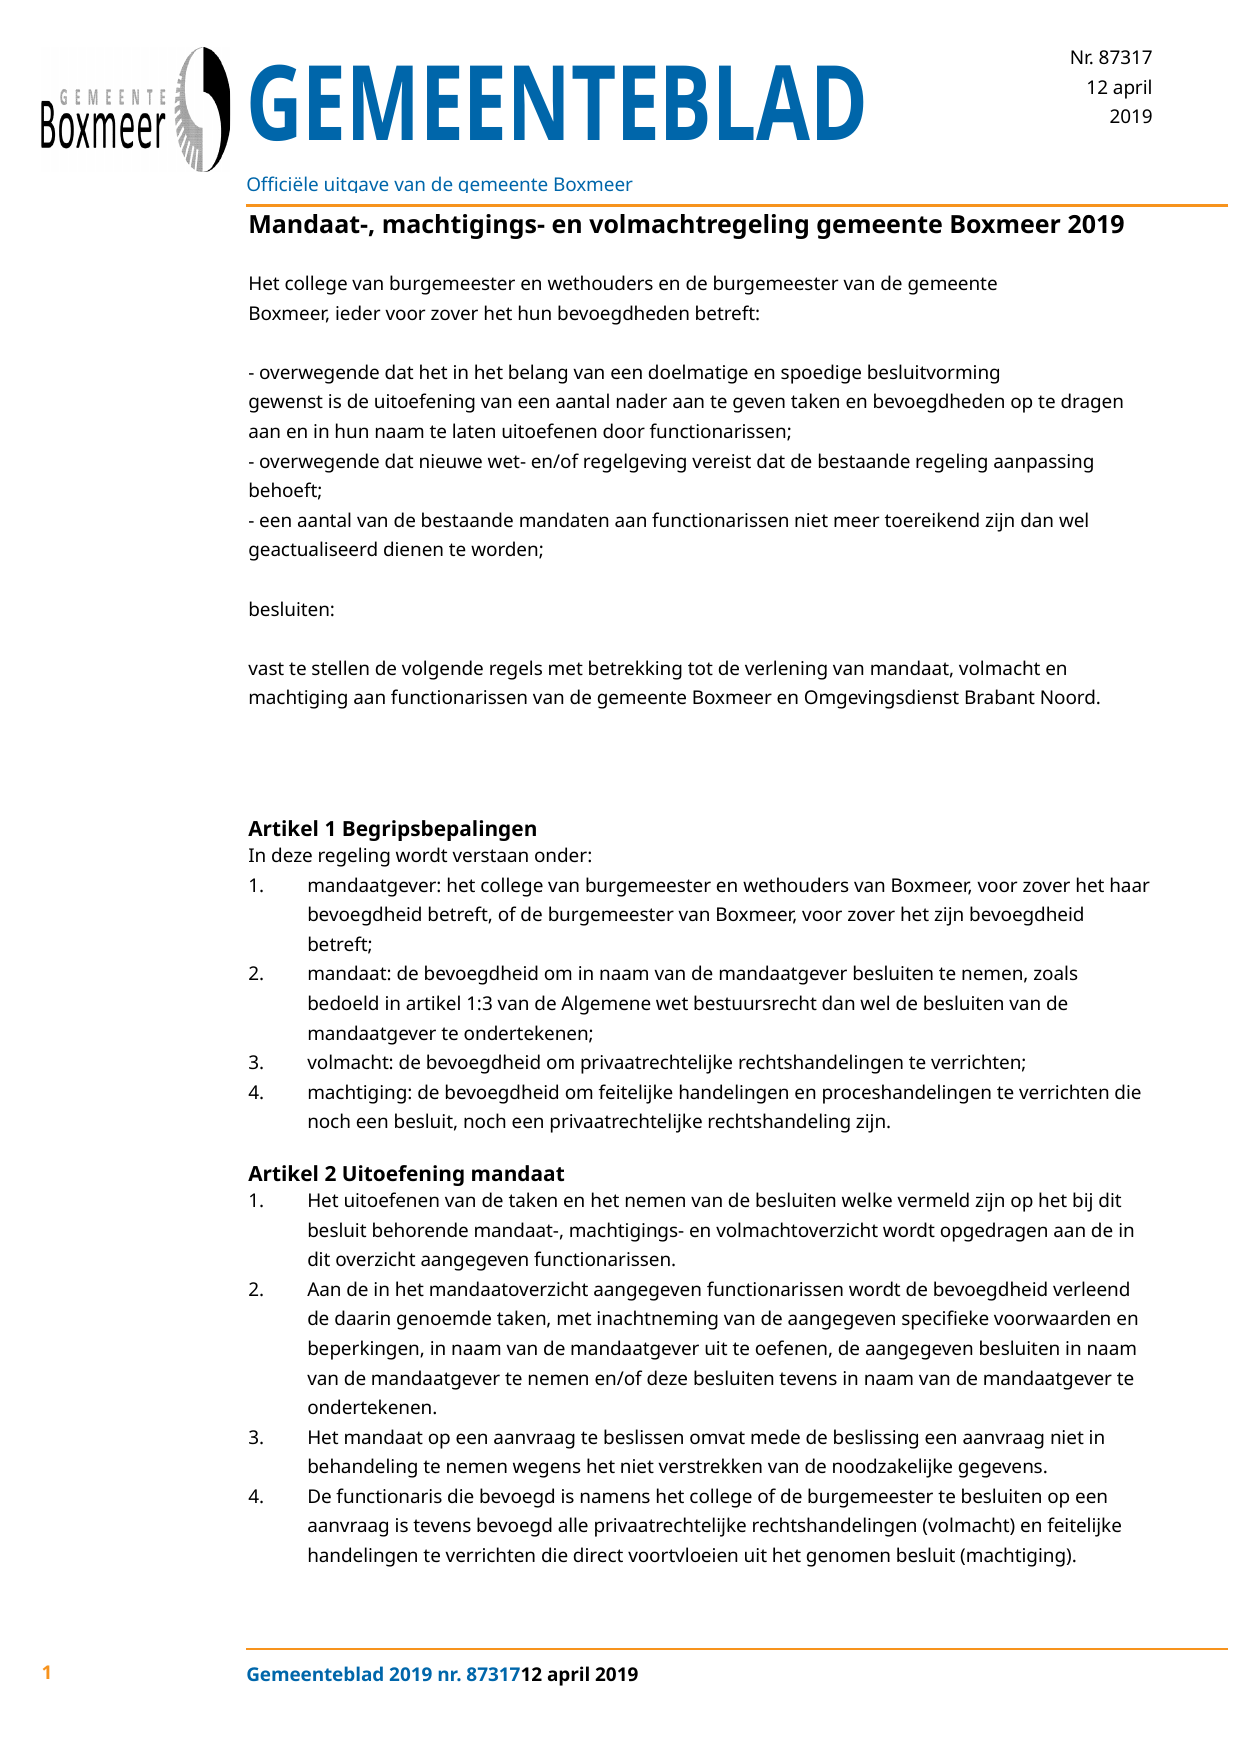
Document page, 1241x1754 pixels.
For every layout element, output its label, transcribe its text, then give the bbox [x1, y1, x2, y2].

text besluiten: [248, 596, 1152, 621]
text In deze regeling wordt verstaan onder: [248, 842, 1152, 868]
text vast te stellen de volgende regels met betrekking tot de verlening van mandaat, volmacht en machtiging aan functionarissen van de gemeente Boxmeer en Omgevingsdienst Brabant Noord. [248, 655, 1152, 710]
text Artikel 1 Begripsbepalingen [248, 814, 1152, 842]
text - overwegende dat nieuwe wet- en/of regelgeving vereist dat de bestaande regeling aanpassing behoeft; [248, 448, 1152, 503]
list Aan de in het mandaatoverzicht aangegeven functionarissen wordt de bevoegdheid verleend de daarin genoemde taken, met inachtneming van de aangegeven specifieke voorwaarden en beperkingen, in naam van de mandaatgever uit te oefenen, de aangegeven besluiten in naam van de mandaatgever te nemen en/of deze besluiten tevens in naam van de mandaatgever te ondertekenen. [248, 1276, 1152, 1420]
text gewenst is de uitoefening van een aantal nader aan te geven taken en bevoegdheden op te dragen aan en in hun naam te laten uitoefenen door functionarissen; [248, 389, 1152, 444]
list Het uitoefenen van de taken en het nemen van de besluiten welke vermeld zijn op het bij dit besluit behorende mandaat-, machtigings- en volmachtoverzicht wordt opgedragen aan de in dit overzicht aangegeven functionarissen. [248, 1187, 1152, 1272]
text - een aantal van de bestaande mandaten aan functionarissen niet meer toereikend zijn dan wel geactualiseerd dienen te worden; [248, 507, 1152, 562]
text Mandaat-, machtigings- en volmachtregeling gemeente Boxmeer 2019 [248, 207, 1152, 241]
text Artikel 2 Uitoefening mandaat [248, 1159, 1152, 1187]
list mandaatgever: het college van burgemeester en wethouders van Boxmeer, voor zover het haar bevoegdheid betreft, of de burgemeester van Boxmeer, voor zover het zijn bevoegdheid betreft; [248, 872, 1152, 957]
text Het college van burgemeester en wethouders en de burgemeester van de gemeente [248, 270, 1152, 296]
picture [41, 47, 231, 172]
text Boxmeer, ieder voor zover het hun bevoegdheden betreft: [248, 300, 1152, 326]
list volmacht: de bevoegdheid om privaatrechtelijke rechtshandelingen te verrichten; [248, 1049, 1152, 1075]
list mandaat: de bevoegdheid om in naam van de mandaatgever besluiten te nemen, zoals bedoeld in artikel 1:3 van de Algemene wet bestuursrecht dan wel de besluiten van de mandaatgever te ondertekenen; [248, 961, 1152, 1045]
list De functionaris die bevoegd is namens het college of de burgemeester te besluiten op een aanvraag is tevens bevoegd alle privaatrechtelijke rechtshandelingen (volmacht) en feitelijke handelingen te verrichten die direct voortvloeien uit het genomen besluit (machtiging). [248, 1483, 1152, 1568]
list Het mandaat op een aanvraag te beslissen omvat mede de beslissing een aanvraag niet in behandeling te nemen wegens het niet verstrekken van de noodzakelijke gegevens. [248, 1424, 1152, 1479]
list machtiging: de bevoegdheid om feitelijke handelingen en proceshandelingen te verrichten die noch een besluit, noch een privaatrechtelijke rechtshandeling zijn. [248, 1079, 1152, 1134]
text - overwegende dat het in het belang van een doelmatige en spoedige besluitvorming [248, 359, 1152, 385]
